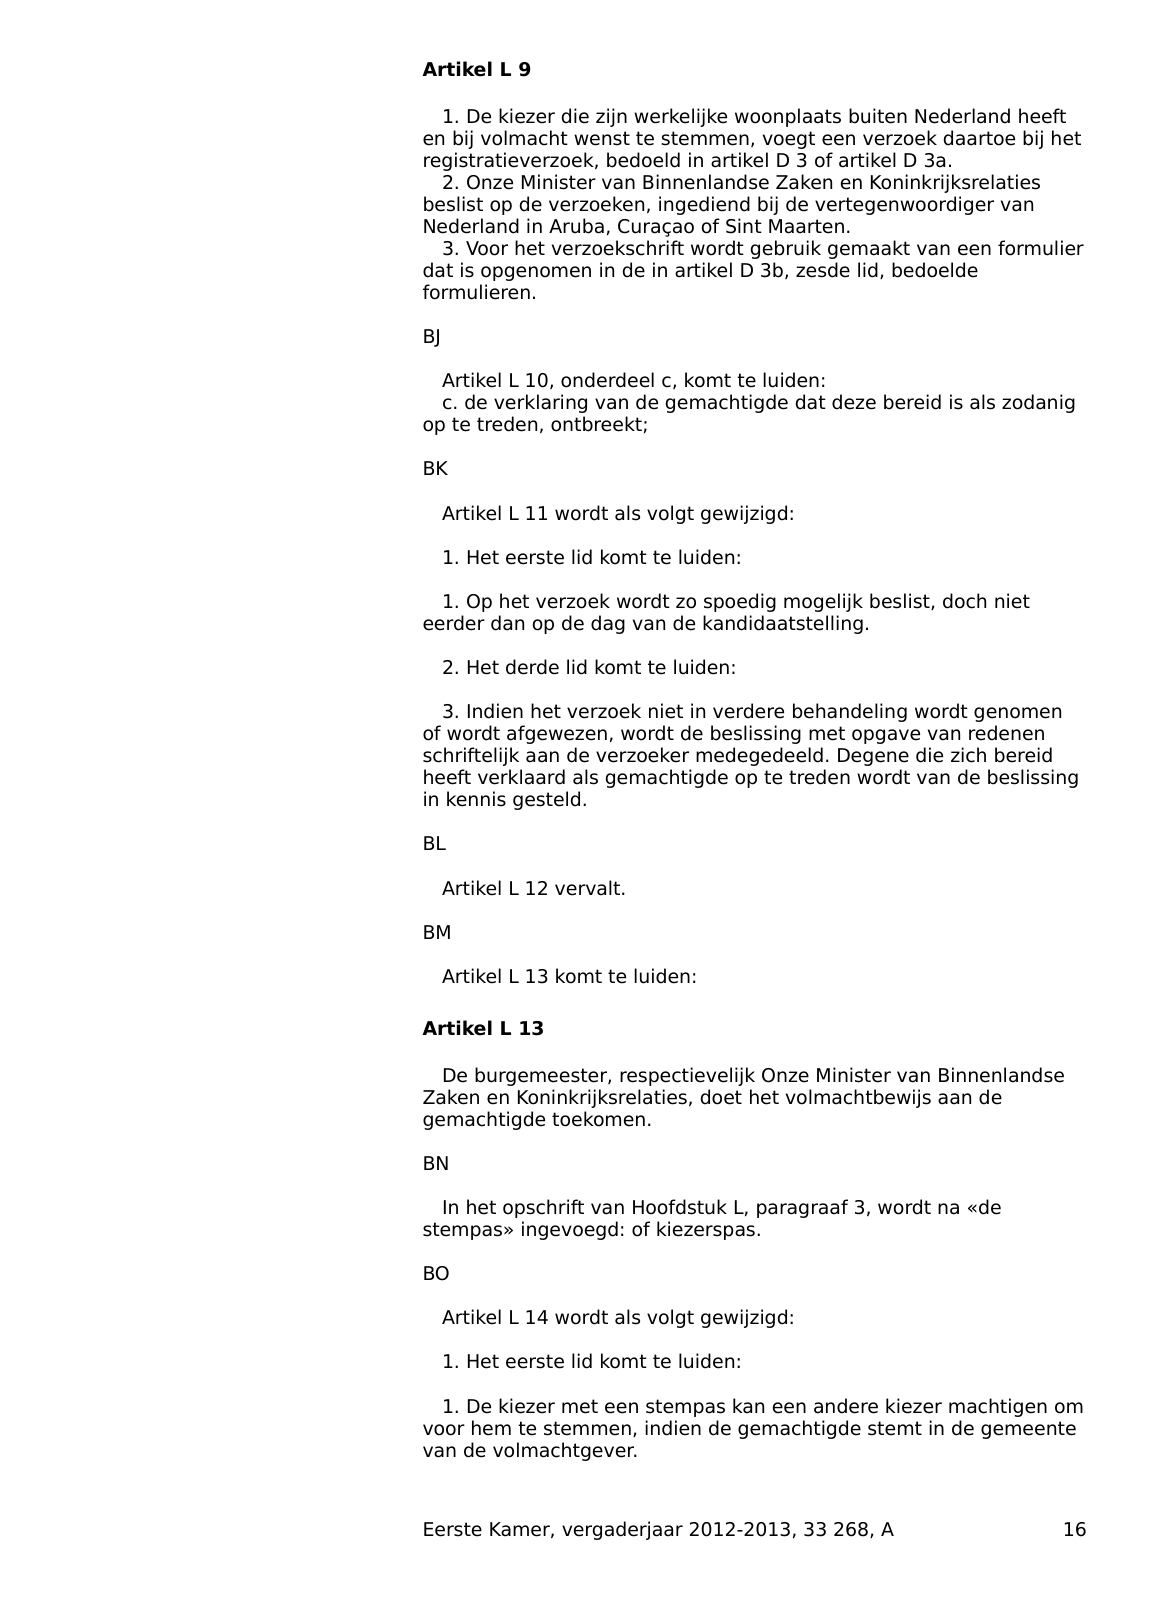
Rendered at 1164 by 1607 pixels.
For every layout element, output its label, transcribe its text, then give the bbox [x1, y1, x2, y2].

text 1. De kiezer met een stempas kan een andere kiezer machtigen om voor hem te stemmen, indien de gemachtigde stemt in de gemeente van de volmachtgever. [422, 1396, 1087, 1462]
text 1. De kiezer die zijn werkelijke woonplaats buiten Nederland heeft en bij volmacht wenst te stemmen, voegt een verzoek daartoe bij het registratieverzoek, bedoeld in artikel D 3 of artikel D 3a. [422, 106, 1087, 172]
text Artikel L 13 komt te luiden: [422, 966, 1087, 988]
text BK [422, 458, 1087, 480]
text Artikel L 10, onderdeel c, komt te luiden: [422, 370, 1087, 392]
text BJ [422, 326, 1087, 348]
text 1. Het eerste lid komt te luiden: [422, 1351, 1087, 1373]
text 3. Indien het verzoek niet in verdere behandeling wordt genomen of wordt afgewezen, wordt de beslissing met opgave van redenen schriftelijk aan de verzoeker medegedeeld. Degene die zich bereid heeft verklaard als gemachtigde op te treden wordt van de beslissing in kennis gesteld. [422, 701, 1087, 811]
text 3. Voor het verzoekschrift wordt gebruik gemaakt van een formulier dat is opgenomen in de in artikel D 3b, zesde lid, bedoelde formulieren. [422, 238, 1087, 304]
text BO [422, 1263, 1087, 1285]
text 1. Op het verzoek wordt zo spoedig mogelijk beslist, doch niet eerder dan op de dag van de kandidaatstelling. [422, 591, 1087, 635]
text De burgemeester, respectievelijk Onze Minister van Binnenlandse Zaken en Koninkrijksrelaties, doet het volmachtbewijs aan de gemachtigde toekomen. [422, 1065, 1087, 1131]
subtitle Artikel L 9 [422, 59, 1087, 81]
text Artikel L 12 vervalt. [422, 877, 1087, 899]
text 1. Het eerste lid komt te luiden: [422, 547, 1087, 569]
text BN [422, 1153, 1087, 1175]
text BM [422, 922, 1087, 943]
text Artikel L 11 wordt als volgt gewijzigd: [422, 502, 1087, 524]
text 2. Onze Minister van Binnenlandse Zaken en Koninkrijksrelaties beslist op de verzoeken, ingediend bij de vertegenwoordiger van Nederland in Aruba, Curaçao of Sint Maarten. [422, 172, 1087, 238]
text c. de verklaring van de gemachtigde dat deze bereid is als zodanig op te treden, ontbreekt; [422, 392, 1087, 436]
text 2. Het derde lid komt te luiden: [422, 657, 1087, 679]
subtitle Artikel L 13 [422, 1018, 1087, 1040]
text Artikel L 14 wordt als volgt gewijzigd: [422, 1307, 1087, 1329]
text BL [422, 833, 1087, 855]
text In het opschrift van Hoofdstuk L, paragraaf 3, wordt na «de stempas» ingevoegd: of kiezerspas. [422, 1197, 1087, 1241]
